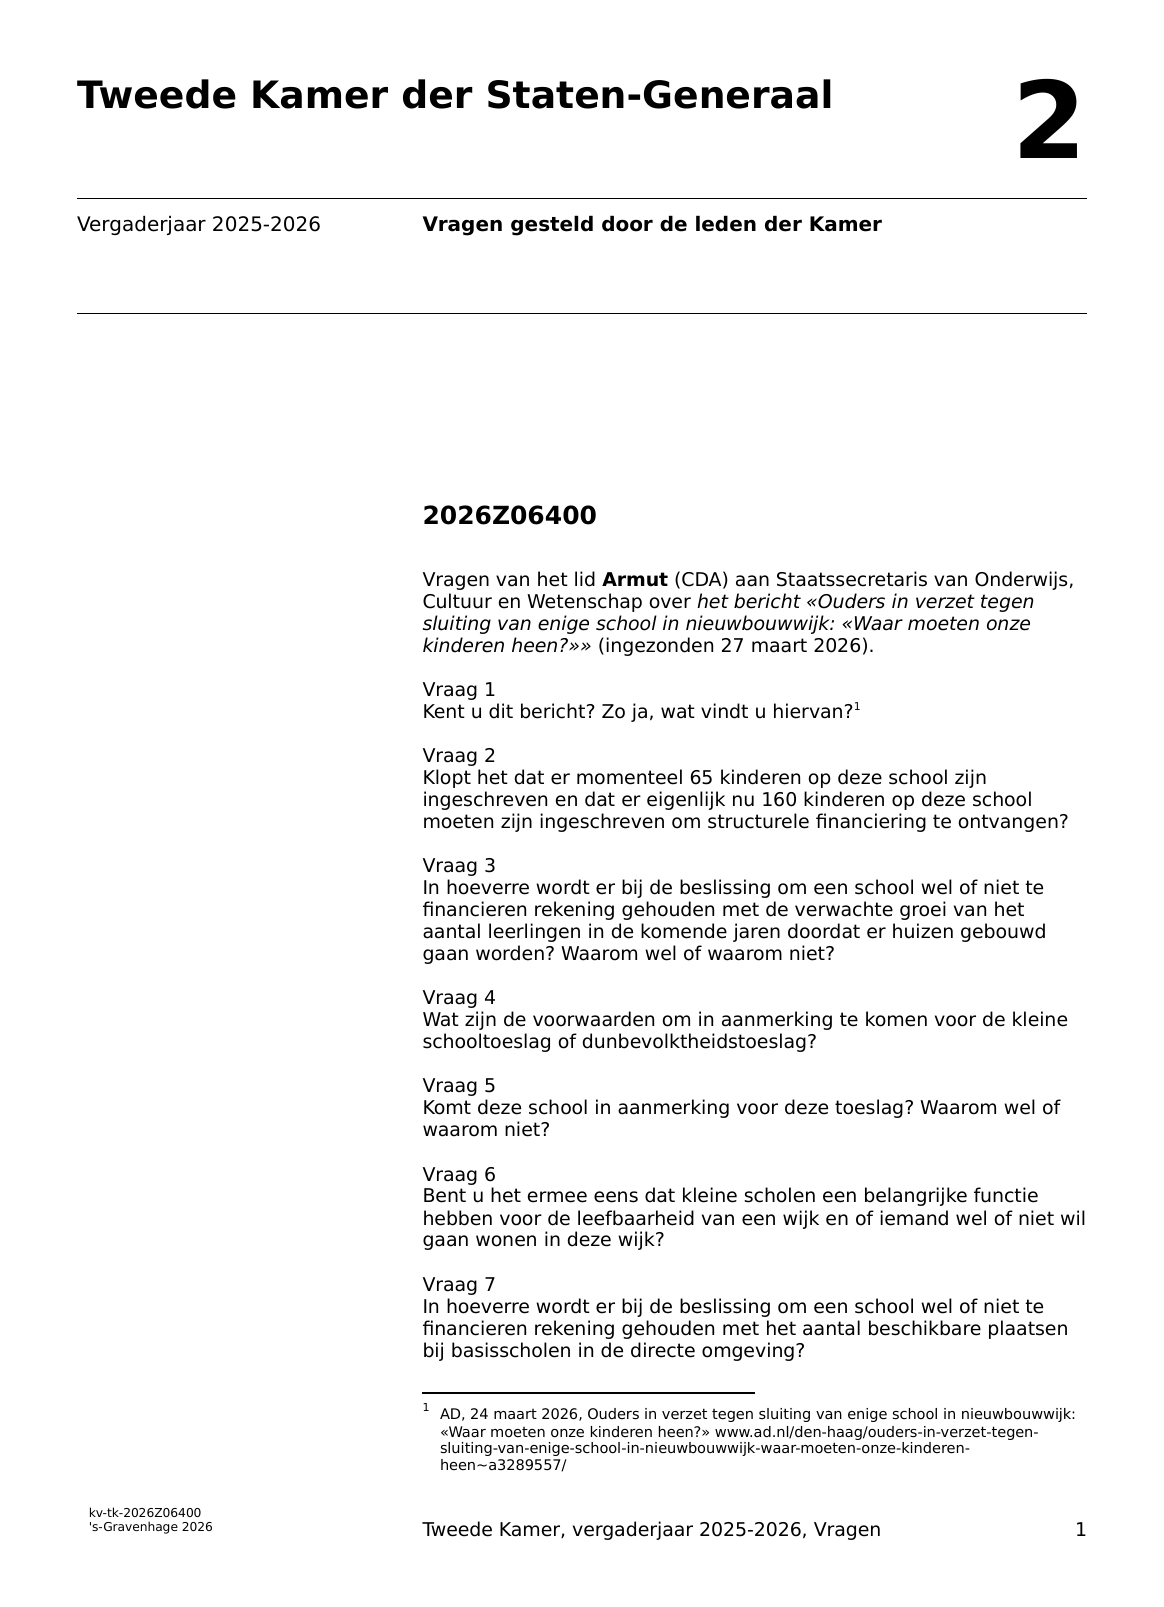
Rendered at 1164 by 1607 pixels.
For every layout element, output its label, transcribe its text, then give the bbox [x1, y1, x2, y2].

table_header 2 [886, 59, 1087, 198]
text Vraag 5 [422, 1075, 1087, 1097]
text Klopt het dat er momenteel 65 kinderen op deze school zijn ingeschreven en dat er eigenlijk nu 160 kinderen op deze school moeten zijn ingeschreven om structurele financiering te ontvangen? [422, 767, 1087, 833]
text In hoeverre wordt er bij de beslissing om een school wel of niet te financieren rekening gehouden met de verwachte groei van het aantal leerlingen in de komende jaren doordat er huizen gebouwd gaan worden? Waarom wel of waarom niet? [422, 877, 1087, 965]
text Vraag 7 [422, 1273, 1087, 1296]
text In hoeverre wordt er bij de beslissing om een school wel of niet te financieren rekening gehouden met het aantal beschikbare plaatsen bij basisscholen in de directe omgeving? [422, 1296, 1087, 1361]
table_cell Vragen gesteld door de leden der Kamer [422, 199, 1087, 313]
text Vragen van het lid Armut (CDA) aan Staatssecretaris van Onderwijs, Cultuur en Wetenschap over het bericht «Ouders in verzet tegen sluiting van enige school in nieuwbouwwijk: «Waar moeten onze kinderen heen?»» (ingezonden 27 maart 2026). [422, 569, 1087, 657]
text kv-tk-2026Z06400 [88, 1506, 323, 1520]
text Kent u dit bericht? Zo ja, wat vindt u hiervan? [422, 701, 1087, 723]
text Wat zijn de voorwaarden om in aanmerking te komen voor de kleine schooltoeslag of dunbevolktheidstoeslag? [422, 1009, 1087, 1053]
text 2026Z06400 [422, 501, 1087, 531]
table_header Tweede Kamer der Staten-Generaal [77, 59, 886, 198]
text Vraag 3 [422, 855, 1087, 877]
text 's-Gravenhage 2026 [88, 1520, 323, 1534]
text Vraag 1 [422, 679, 1087, 701]
table_cell Vergaderjaar 2025-2026 [77, 199, 422, 313]
text Vraag 4 [422, 987, 1087, 1009]
text Vraag 6 [422, 1163, 1087, 1185]
text AD, 24 maart 2026, Ouders in verzet tegen sluiting van enige school in nieuwbouwwijk: «Waar moeten onze kinderen heen?» www.ad.nl/den-haag/ouders-in-verzet-tegen-sluiting-van-enige-school-in-nieuwbouwwijk-waar-moeten-onze-kinderen-heen~a3289557/ [422, 1402, 1087, 1474]
text Bent u het ermee eens dat kleine scholen een belangrijke functie hebben voor de leefbaarheid van een wijk en of iemand wel of niet wil gaan wonen in deze wijk? [422, 1185, 1087, 1251]
text Komt deze school in aanmerking voor deze toeslag? Waarom wel of waarom niet? [422, 1097, 1087, 1141]
text Vraag 2 [422, 745, 1087, 767]
